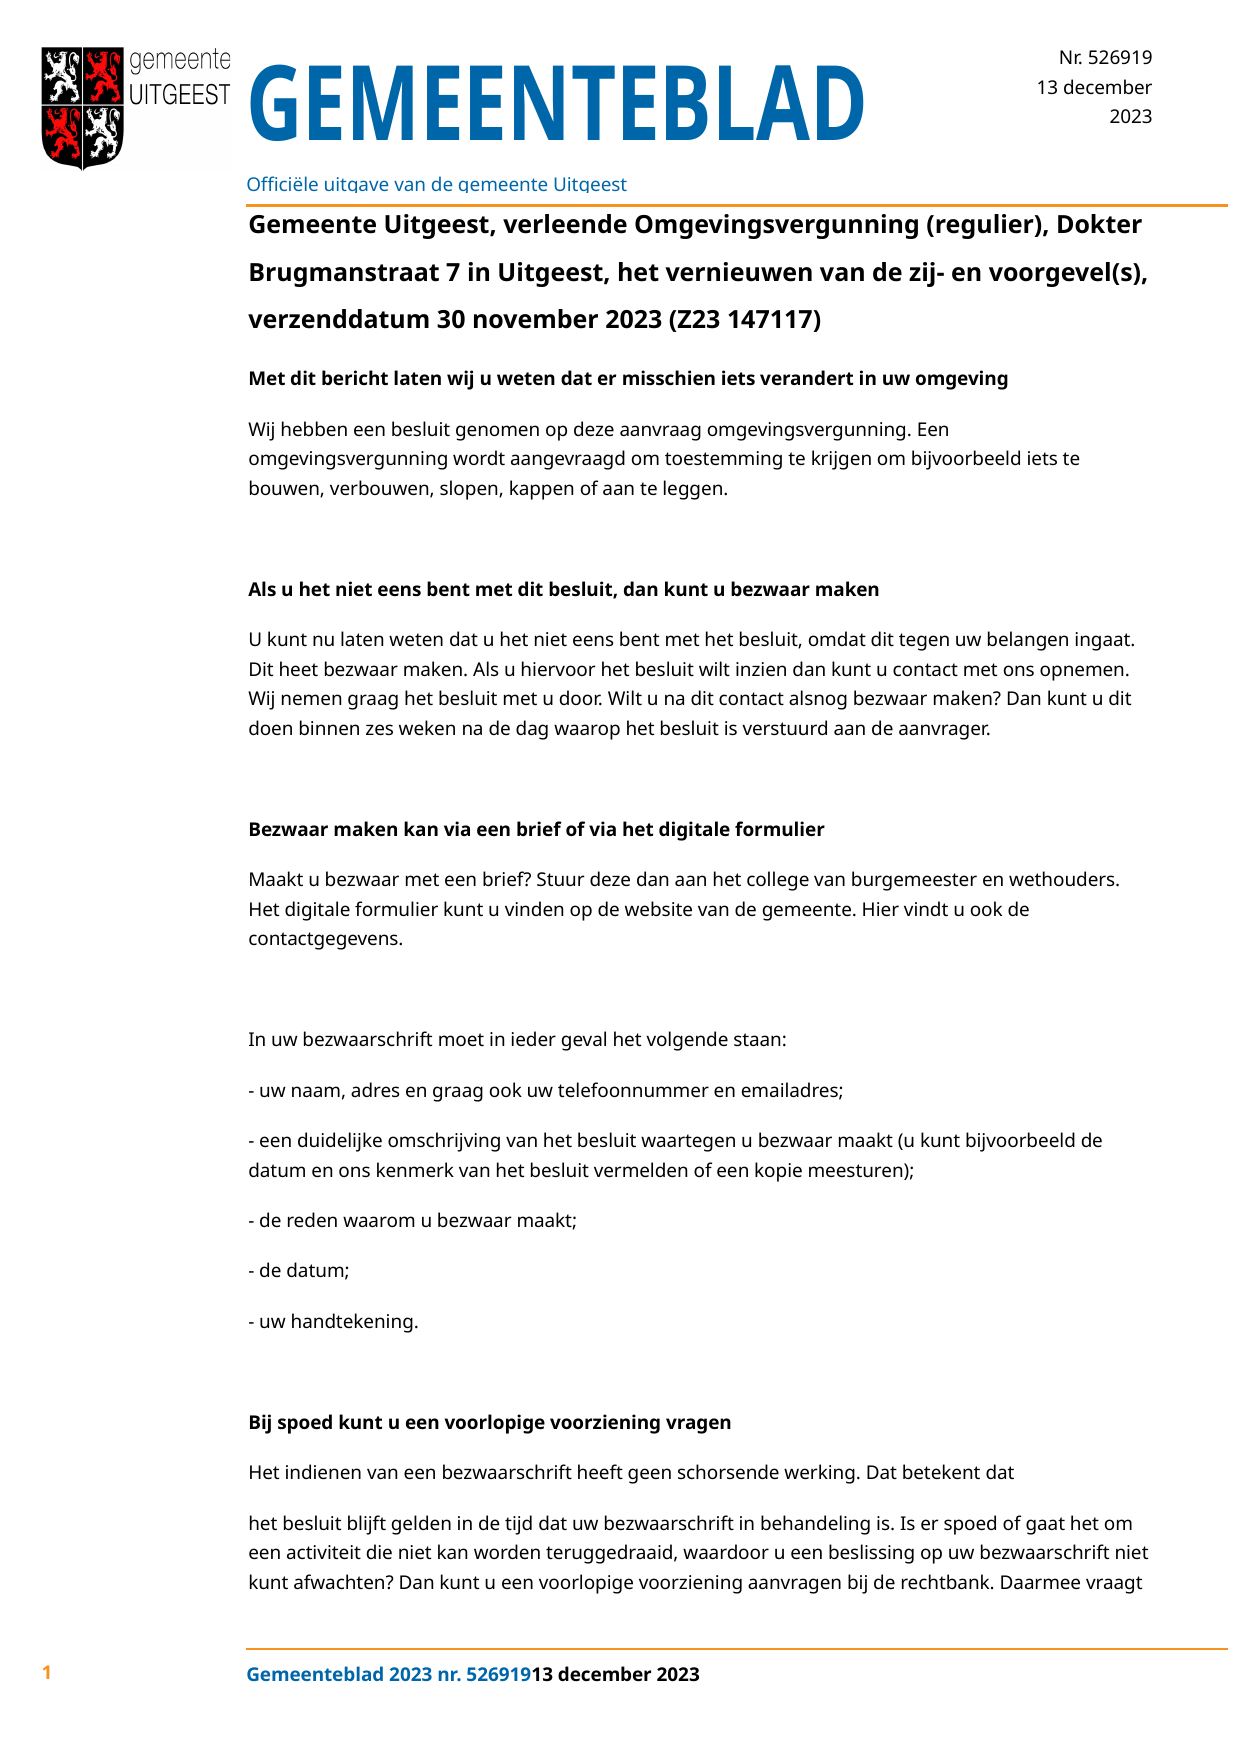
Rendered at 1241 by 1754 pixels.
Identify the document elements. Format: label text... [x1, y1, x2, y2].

text In uw bezwaarschrift moet in ieder geval het volgende staan: [248, 1026, 1152, 1052]
text Het indienen van een bezwaarschrift heeft geen schorsende werking. Dat betekent dat [248, 1459, 1152, 1485]
text Wij hebben een besluit genomen op deze aanvraag omgevingsvergunning. Een omgevingsvergunning wordt aangevraagd om toestemming te krijgen om bijvoorbeeld iets te bouwen, verbouwen, slopen, kappen of aan te leggen. [248, 416, 1152, 501]
text Gemeente Uitgeest, verleende Omgevingsvergunning (regulier), Dokter Brugmanstraat 7 in Uitgeest, het vernieuwen van de zij- en voorgevel(s), verzenddatum 30 november 2023 (Z23 147117) [248, 207, 1152, 336]
text - de reden waarom u bezwaar maakt; [248, 1207, 1152, 1233]
picture [41, 47, 231, 172]
text Als u het niet eens bent met dit besluit, dan kunt u bezwaar maken [248, 576, 1152, 602]
text - de datum; [248, 1258, 1152, 1283]
text Bezwaar maken kan via een brief of via het digitale formulier [248, 816, 1152, 842]
text U kunt nu laten weten dat u het niet eens bent met het besluit, omdat dit tegen uw belangen ingaat. Dit heet bezwaar maken. Als u hiervoor het besluit wilt inzien dan kunt u contact met ons opnemen. Wij nemen graag het besluit met u door. Wilt u na dit contact alsnog bezwaar maken? Dan kunt u dit doen binnen zes weken na de dag waarop het besluit is verstuurd aan de aanvrager. [248, 626, 1152, 741]
text Bij spoed kunt u een voorlopige voorziening vragen [248, 1409, 1152, 1434]
text - uw naam, adres en graag ook uw telefoonnummer en emailadres; [248, 1077, 1152, 1102]
text Maakt u bezwaar met een brief? Stuur deze dan aan het college van burgemeester en wethouders. Het digitale formulier kunt u vinden op de website van de gemeente. Hier vindt u ook de contactgegevens. [248, 866, 1152, 951]
text Met dit bericht laten wij u weten dat er misschien iets verandert in uw omgeving [248, 366, 1152, 391]
text - een duidelijke omschrijving van het besluit waartegen u bezwaar maakt (u kunt bijvoorbeeld de datum en ons kenmerk van het besluit vermelden of een kopie meesturen); [248, 1127, 1152, 1182]
text het besluit blijft gelden in de tijd dat uw bezwaarschrift in behandeling is. Is er spoed of gaat het om een activiteit die niet kan worden teruggedraaid, waardoor u een beslissing op uw bezwaarschrift niet kunt afwachten? Dan kunt u een voorlopige voorziening aanvragen bij de rechtbank. Daarmee vraagt [248, 1510, 1152, 1594]
text - uw handtekening. [248, 1308, 1152, 1334]
